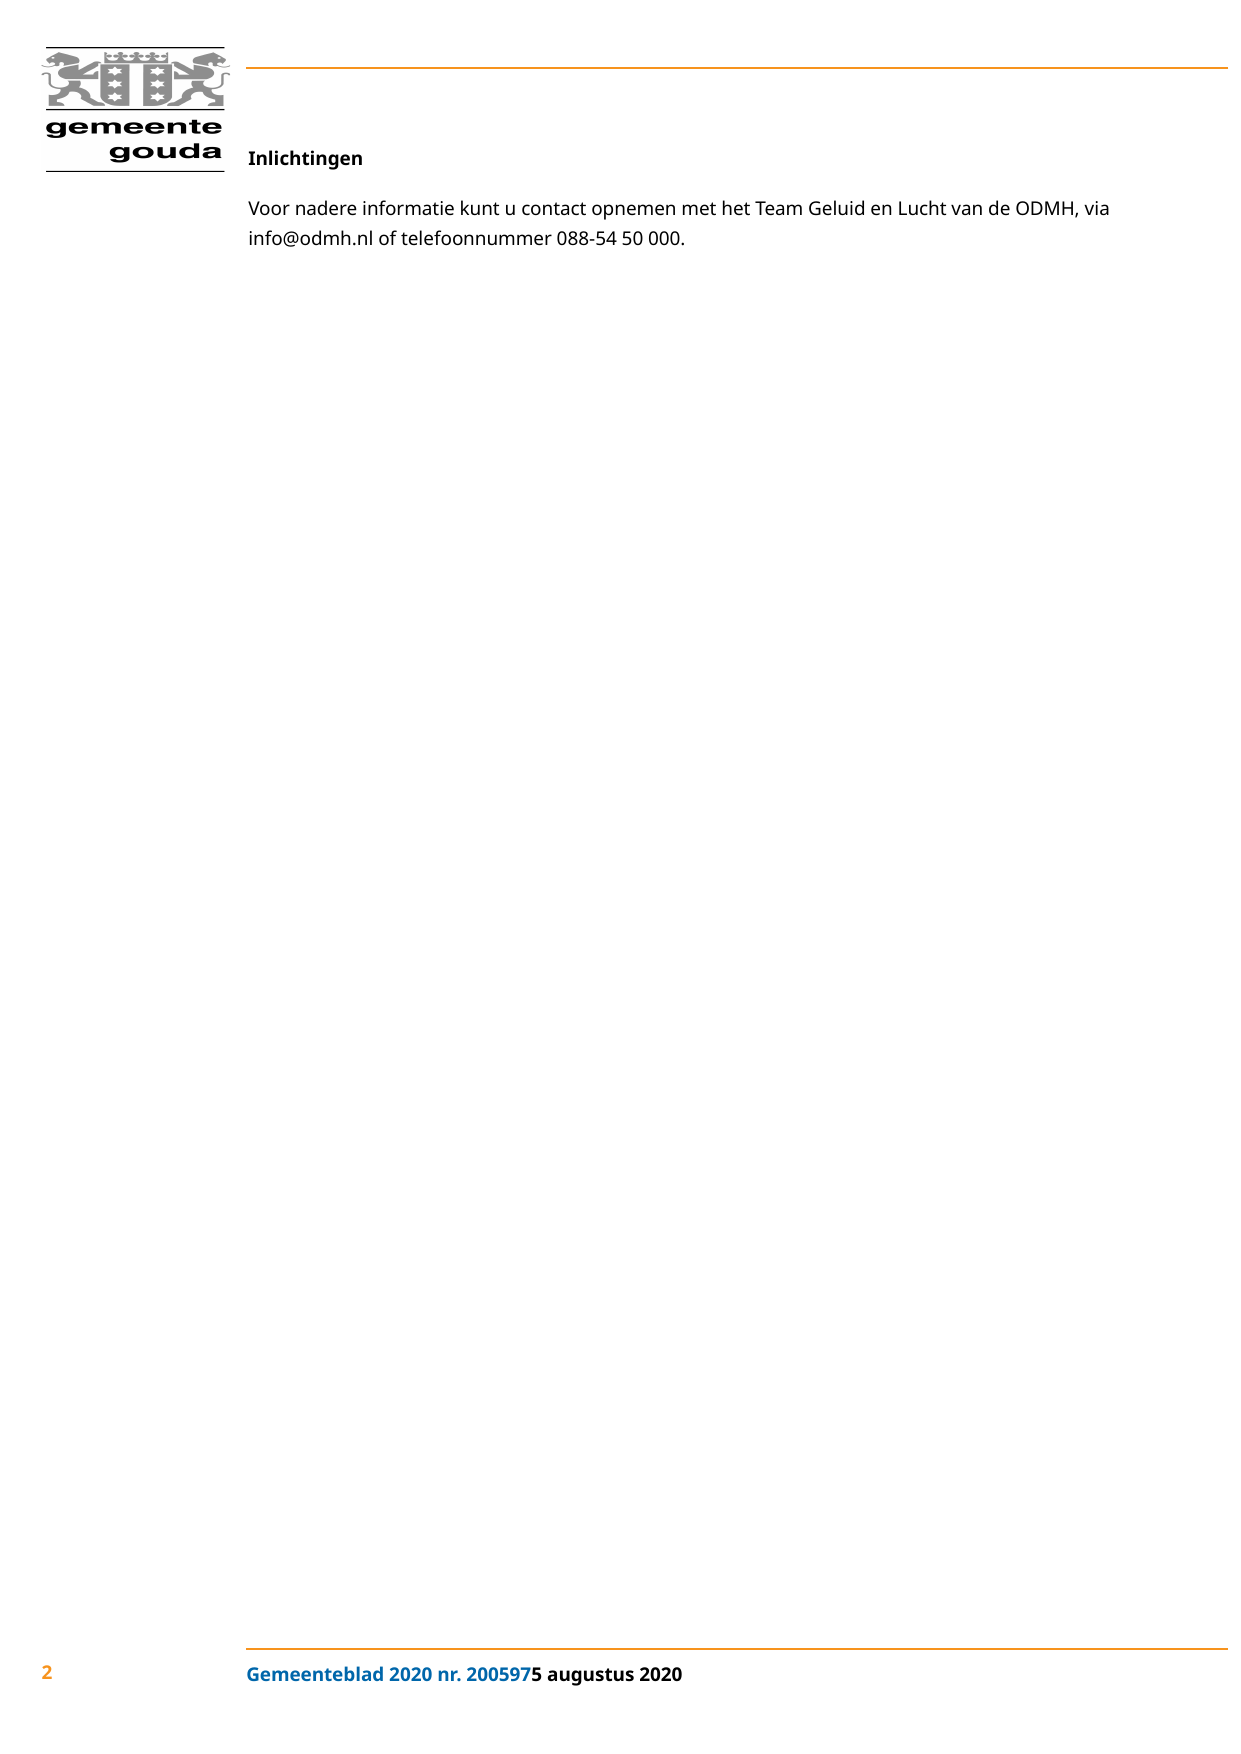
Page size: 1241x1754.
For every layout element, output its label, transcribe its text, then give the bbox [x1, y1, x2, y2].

picture [41, 47, 231, 172]
text Inlichtingen [248, 145, 1152, 171]
text Voor nadere informatie kunt u contact opnemen met het Team Geluid en Lucht van de ODMH, via info@odmh.nl of telefoonnummer 088-54 50 000. [248, 196, 1152, 251]
